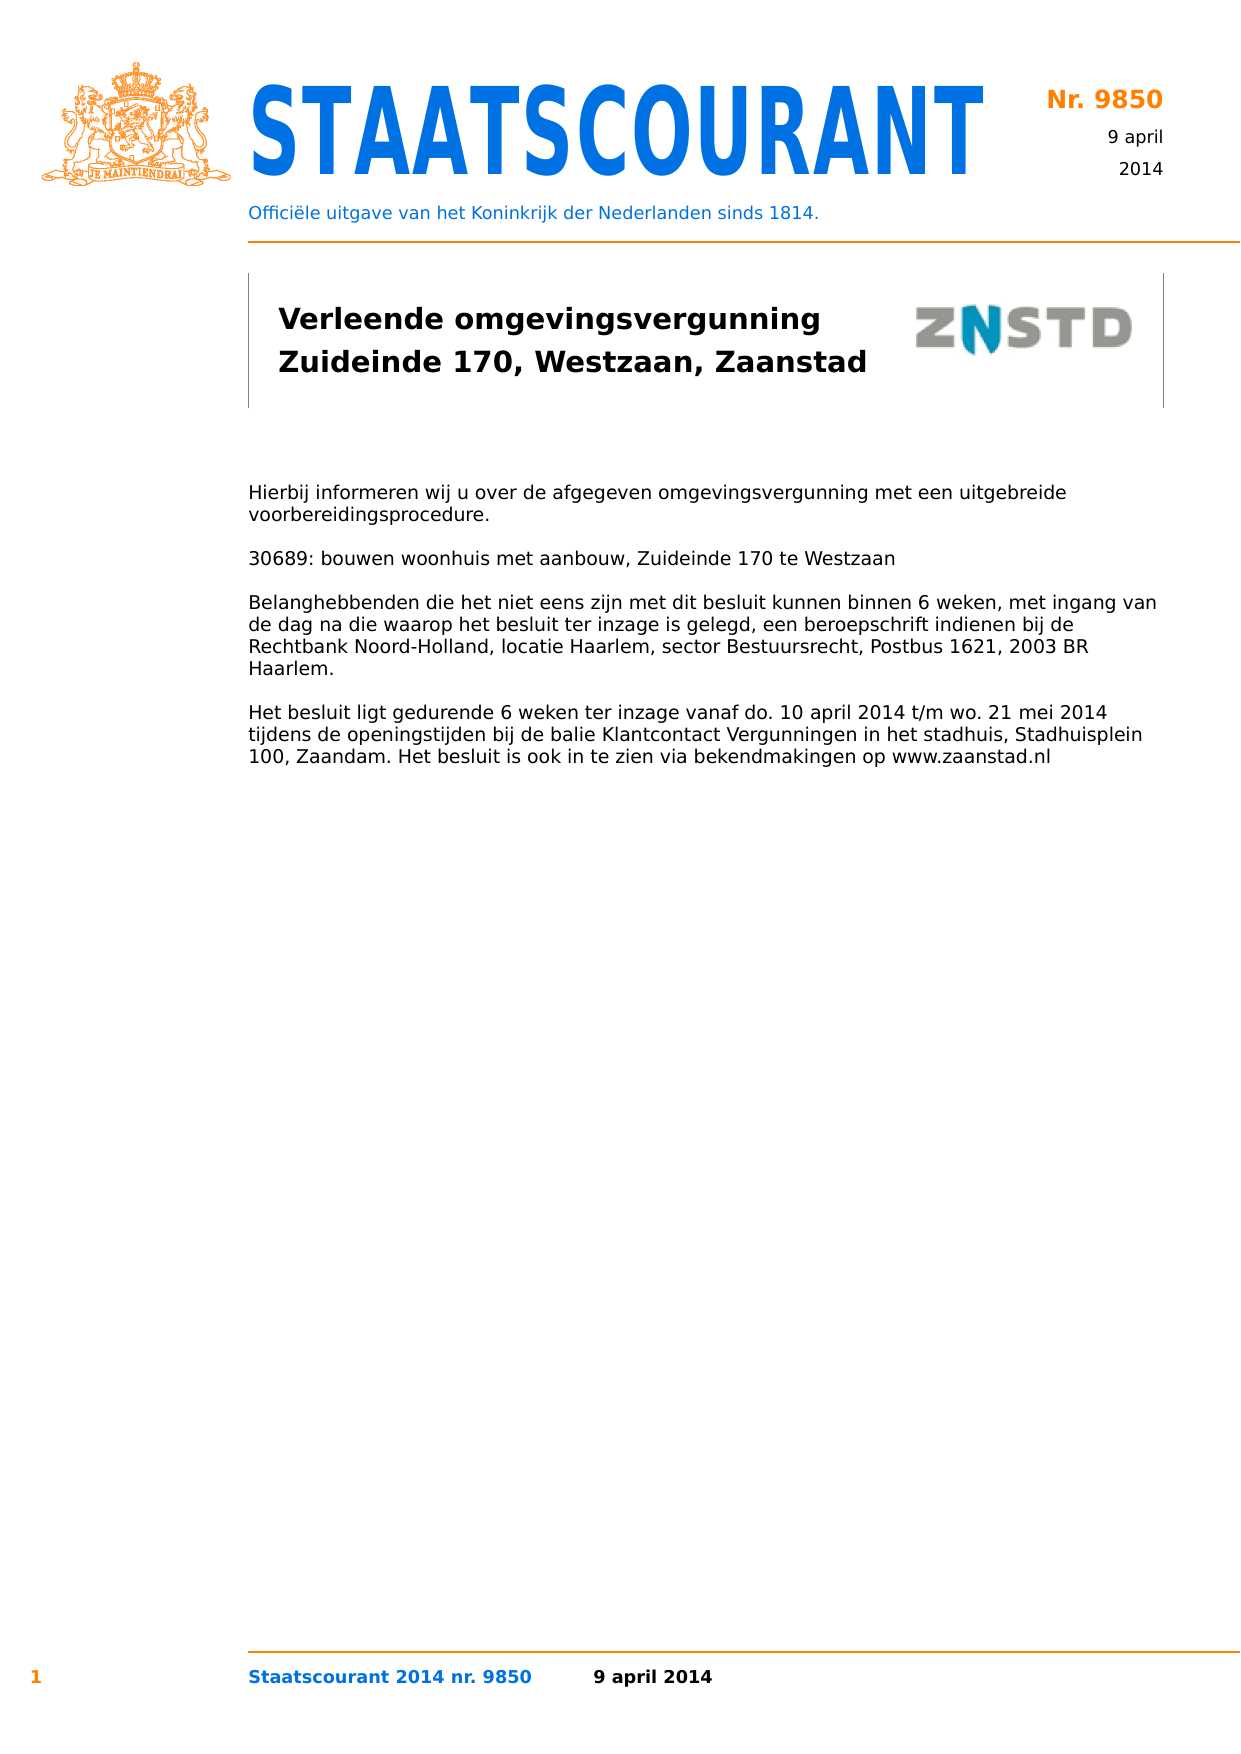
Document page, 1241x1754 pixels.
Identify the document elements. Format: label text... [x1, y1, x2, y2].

text Het besluit ligt gedurende 6 weken ter inzage vanaf do. 10 april 2014 t/m wo. 21 mei 2014 tijdens de openingstijden bij de balie Klantcontact Vergunningen in het stadhuis, Stadhuisplein 100, Zaandam. Het besluit is ook in te zien via bekendmakingen op www.zaanstad.nl [248, 702, 1163, 768]
text 30689: bouwen woonhuis met aanbouw, Zuideinde 170 te Westzaan [248, 548, 1163, 570]
text Belanghebbenden die het niet eens zijn met dit besluit kunnen binnen 6 weken, met ingang van de dag na die waarop het besluit ter inzage is gelegd, een beroepschrift indienen bij de Rechtbank Noord-Holland, locatie Haarlem, sector Bestuursrecht, Postbus 1621, 2003 BR Haarlem. [248, 592, 1163, 680]
table_header [25, 62, 248, 241]
picture [914, 302, 1134, 356]
picture [41, 62, 231, 186]
subtitle Verleende omgevingsvergunning Zuideinde 170, Westzaan, Zaanstad [249, 273, 1163, 408]
text Hierbij informeren wij u over de afgegeven omgevingsvergunning met een uitgebreide voorbereidingsprocedure. [248, 482, 1163, 526]
table_cell 9 april [998, 121, 1240, 153]
table_cell Officiële uitgave van het Koninkrijk der Nederlanden sinds 1814. [248, 203, 1240, 241]
table_header Nr. 9850 [998, 62, 1240, 121]
table_header STAATSCOURANT [248, 62, 998, 203]
table_cell 2014 [998, 153, 1240, 203]
